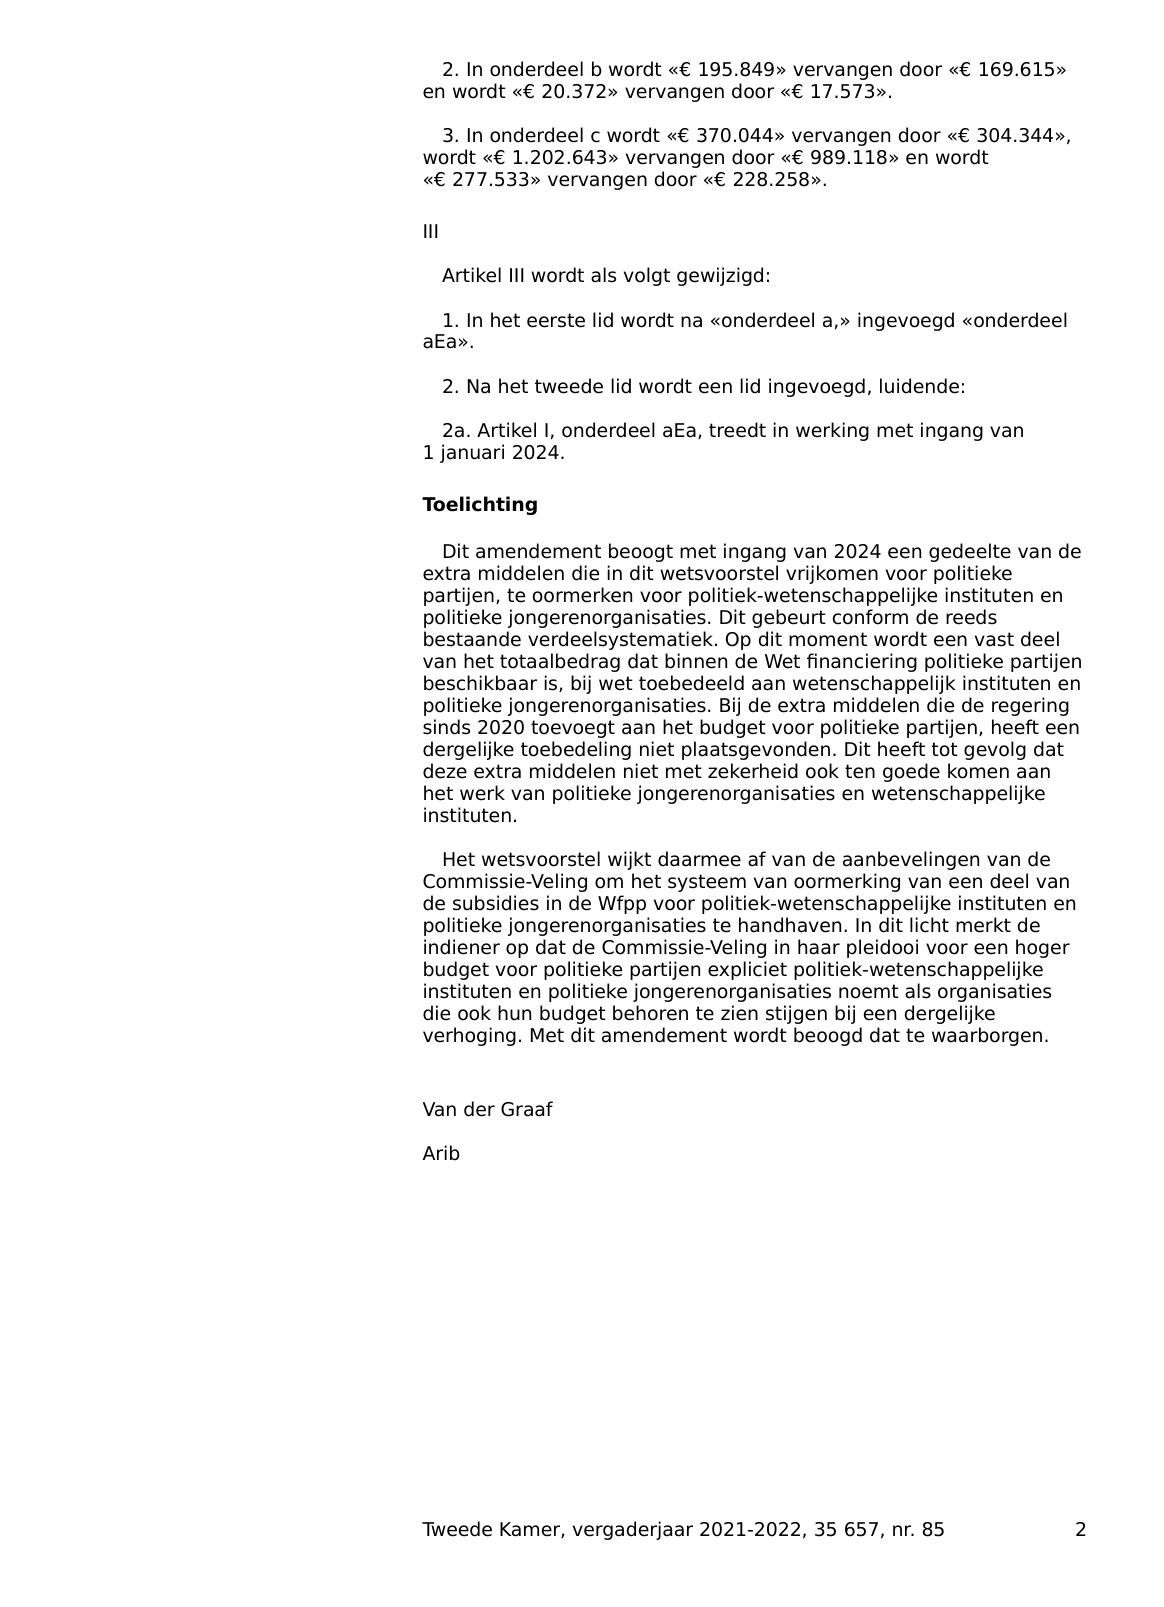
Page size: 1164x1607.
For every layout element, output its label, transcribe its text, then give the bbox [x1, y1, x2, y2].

text 3. In onderdeel c wordt «€ 370.044» vervangen door «€ 304.344», wordt «€ 1.202.643» vervangen door «€ 989.118» en wordt «€ 277.533» vervangen door «€ 228.258». [422, 125, 1087, 191]
text 1. In het eerste lid wordt na «onderdeel a,» ingevoegd «onderdeel aEa». [422, 309, 1087, 353]
text Van der Graaf Arib [422, 1076, 1087, 1164]
subtitle III [422, 221, 1087, 243]
text Het wetsvoorstel wijkt daarmee af van de aanbevelingen van de Commissie-Veling om het systeem van oormerking van een deel van de subsidies in de Wfpp voor politiek-wetenschappelijke instituten en politieke jongerenorganisaties te handhaven. In dit licht merkt de indiener op dat de Commissie-Veling in haar pleidooi voor een hoger budget voor politieke partijen expliciet politiek-wetenschappelijke instituten en politieke jongerenorganisaties noemt als organisaties die ook hun budget behoren te zien stijgen bij een dergelijke verhoging. Met dit amendement wordt beoogd dat te waarborgen. [422, 849, 1087, 1046]
subtitle Toelichting [422, 494, 1087, 516]
text Artikel III wordt als volgt gewijzigd: [422, 265, 1087, 287]
text 2. Na het tweede lid wordt een lid ingevoegd, luidende: [422, 376, 1087, 398]
text Dit amendement beoogt met ingang van 2024 een gedeelte van de extra middelen die in dit wetsvoorstel vrijkomen voor politieke partijen, te oormerken voor politiek-wetenschappelijke instituten en politieke jongerenorganisaties. Dit gebeurt conform de reeds bestaande verdeelsystematiek. Op dit moment wordt een vast deel van het totaalbedrag dat binnen de Wet financiering politieke partijen beschikbaar is, bij wet toebedeeld aan wetenschappelijk instituten en politieke jongerenorganisaties. Bij de extra middelen die de regering sinds 2020 toevoegt aan het budget voor politieke partijen, heeft een dergelijke toebedeling niet plaatsgevonden. Dit heeft tot gevolg dat deze extra middelen niet met zekerheid ook ten goede komen aan het werk van politieke jongerenorganisaties en wetenschappelijke instituten. [422, 541, 1087, 826]
text 2. In onderdeel b wordt «€ 195.849» vervangen door «€ 169.615» en wordt «€ 20.372» vervangen door «€ 17.573». [422, 59, 1087, 103]
text 2a. Artikel I, onderdeel aEa, treedt in werking met ingang van 1 januari 2024. [422, 420, 1087, 464]
